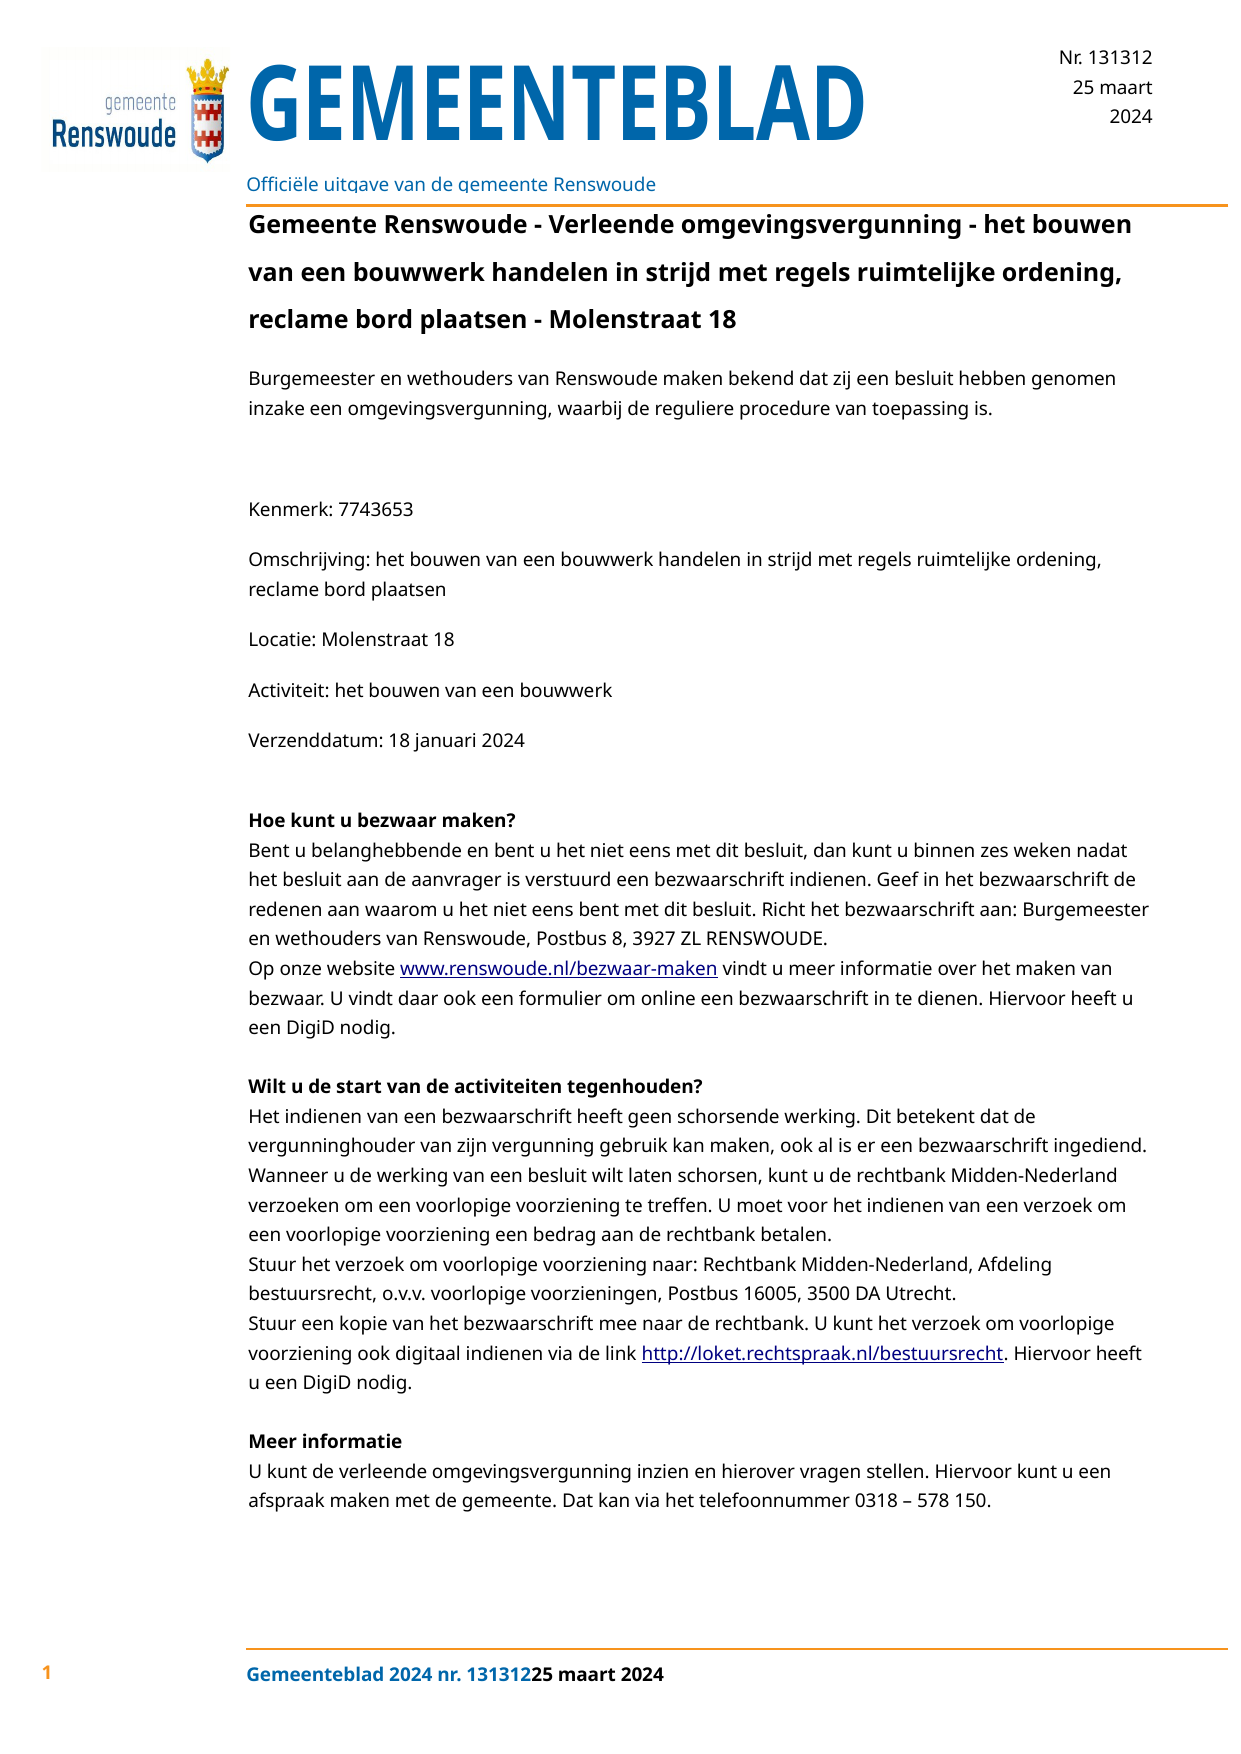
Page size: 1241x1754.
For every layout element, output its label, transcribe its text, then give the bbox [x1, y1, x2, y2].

text Gemeente Renswoude - Verleende omgevingsvergunning - het bouwen van een bouwwerk handelen in strijd met regels ruimtelijke ordening, reclame bord plaatsen - Molenstraat 18 [248, 207, 1152, 336]
text Burgemeester en wethouders van Renswoude maken bekend dat zij een besluit hebben genomen inzake een omgevingsvergunning, waarbij de reguliere procedure van toepassing is. [248, 366, 1152, 421]
table_cell [248, 1543, 1152, 1569]
picture [41, 47, 231, 172]
text Kenmerk: 7743653 [248, 496, 1152, 522]
table_cell [248, 1569, 1152, 1594]
text Locatie: Molenstraat 18 [248, 626, 1152, 652]
text Omschrijving: het bouwen van een bouwwerk handelen in strijd met regels ruimtelijke ordening, reclame bord plaatsen [248, 546, 1152, 602]
text Activiteit: het bouwen van een bouwwerk [248, 677, 1152, 702]
text Verzenddatum: 18 januari 2024 [248, 727, 1152, 753]
table_header Hoe kunt u bezwaar maken? Bent u belanghebbende en bent u het niet eens met dit besluit, dan kunt u binnen zes weken nadat het besluit aan de aanvrager is verstuurd een bezwaarschrift indienen. Geef in het bezwaarschrift de redenen aan waarom u het niet eens bent met dit besluit. Richt het bezwaarschrift aan: Burgemeester en wethouders van Renswoude, Postbus 8, 3927 ZL RENSWOUDE. Op onze website www.renswoude.nl/bezwaar-maken vindt u meer informatie over het maken van bezwaar. U vindt daar ook een formulier om online een bezwaarschrift in te dienen. Hiervoor heeft u een DigiD nodig. Wilt u de start van de activiteiten tegenhouden? Het indienen van een bezwaarschrift heeft geen schorsende werking. Dit betekent dat de vergunninghouder van zijn vergunning gebruik kan maken, ook al is er een bezwaarschrift ingediend. Wanneer u de werking van een besluit wilt laten schorsen, kunt u de rechtbank Midden-Nederland verzoeken om een voorlopige voorziening te treffen. U moet voor het indienen van een verzoek om een voorlopige voorziening een bedrag aan de rechtbank betalen. Stuur het verzoek om voorlopige voorziening naar: Rechtbank Midden-Nederland, Afdeling bestuursrecht, o.v.v. voorlopige voorzieningen, Postbus 16005, 3500 DA Utrecht. Stuur een kopie van het bezwaarschrift mee naar de rechtbank. U kunt het verzoek om voorlopige voorziening ook digitaal indienen via de link http://loket.rechtspraak.nl/bestuursrecht. Hiervoor heeft u een DigiD nodig. Meer informatie U kunt de verleende omgevingsvergunning inzien en hierover vragen stellen. Hiervoor kunt u een afspraak maken met de gemeente. Dat kan via het telefoonnummer 0318 – 578 150. [248, 807, 1152, 1543]
